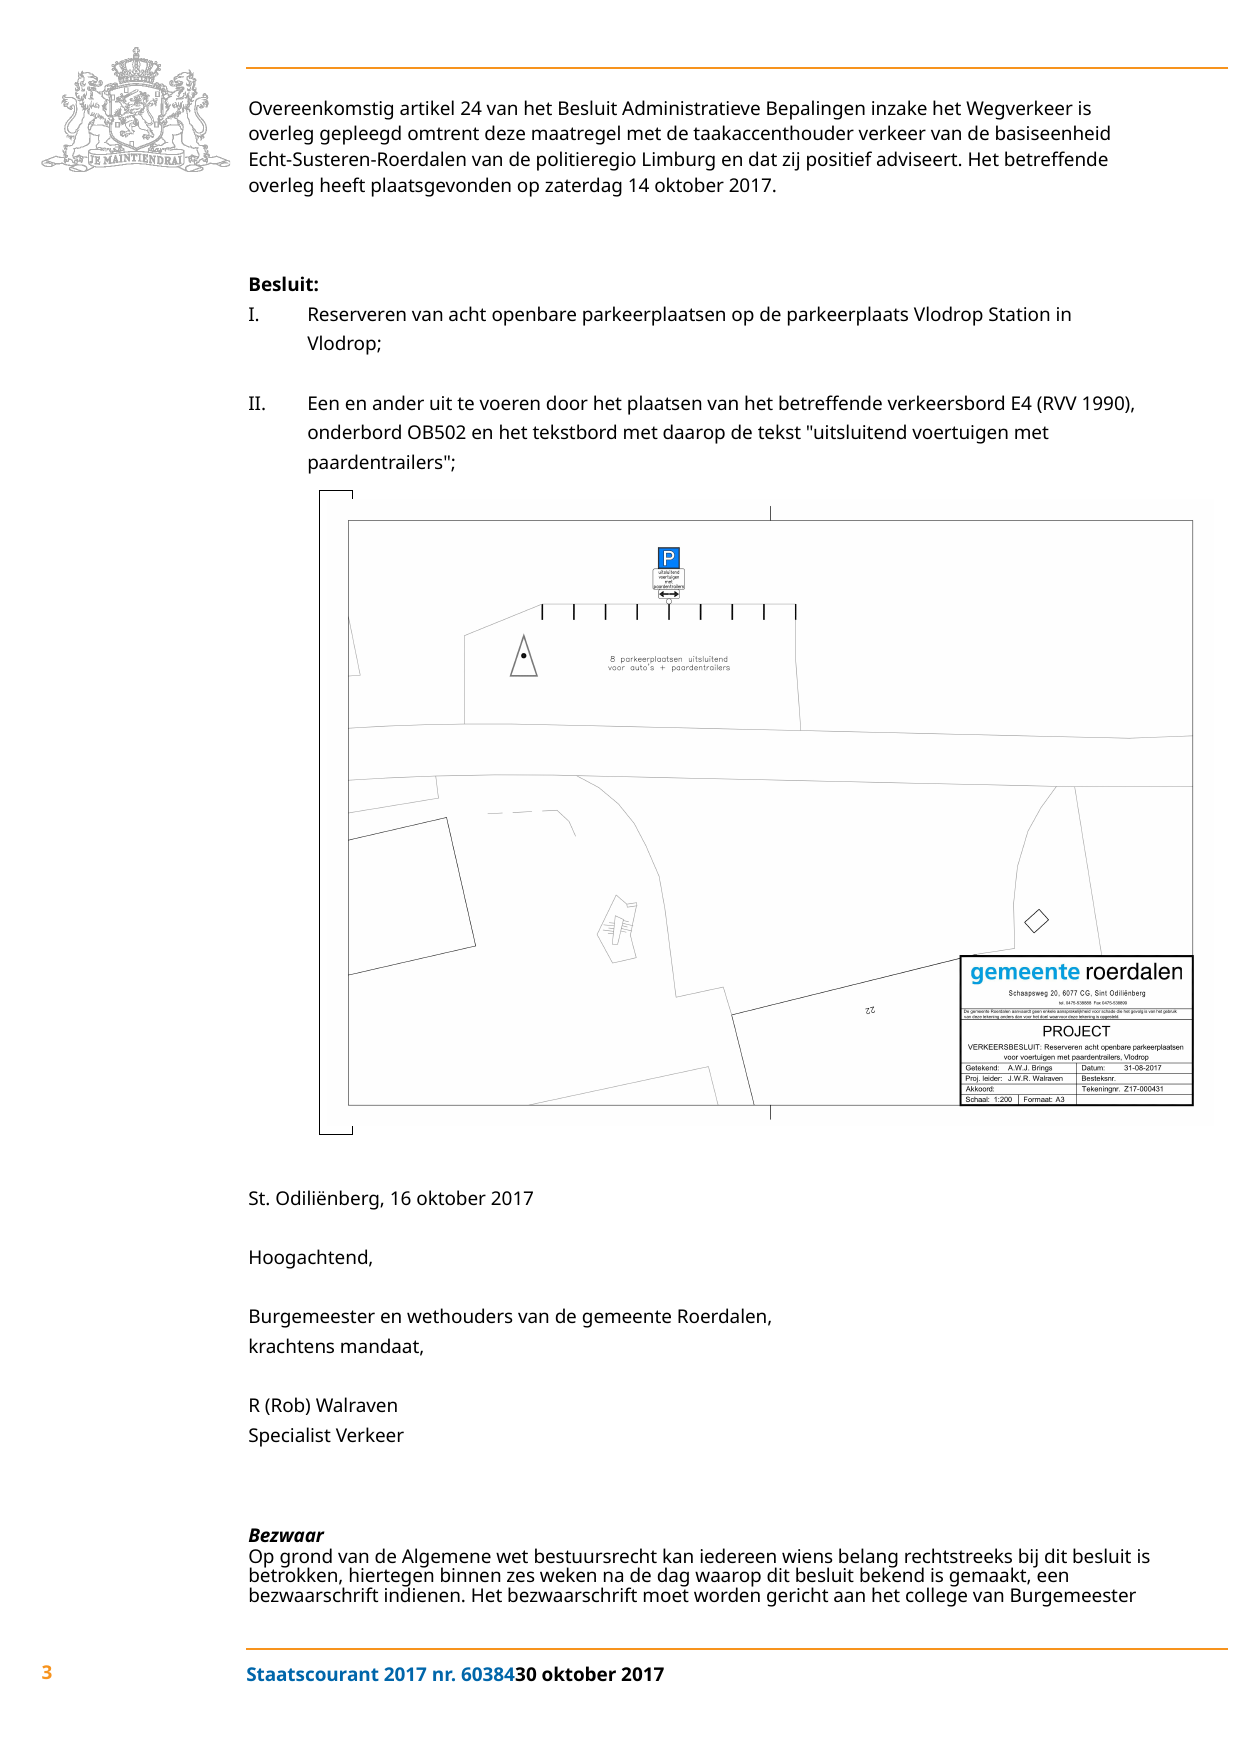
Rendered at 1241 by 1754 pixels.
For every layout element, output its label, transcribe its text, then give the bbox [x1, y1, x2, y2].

text Specialist Verkeer [248, 1422, 1152, 1447]
text Besluit: [248, 271, 1152, 297]
text Burgemeester en wethouders van de gemeente Roerdalen, [248, 1303, 1152, 1329]
picture [41, 47, 231, 172]
text Op grond van de Algemene wet bestuursrecht kan iedereen wiens belang rechtstreeks bij dit besluit is betrokken, hiertegen binnen zes weken na de dag waarop dit besluit bekend is gemaakt, een bezwaarschrift indienen. Het bezwaarschrift moet worden gericht aan het college van Burgemeester [248, 1548, 1152, 1606]
text Overeenkomstig artikel 24 van het Besluit Administratieve Bepalingen inzake het Wegverkeer is overleg gepleegd omtrent deze maatregel met de taakaccenthouder verkeer van de basiseenheid Echt-Susteren-Roerdalen van de politieregio Limburg en dat zij positief adviseert. Het betreffende overleg heeft plaatsgevonden op zaterdag 14 oktober 2017. [248, 95, 1152, 198]
text R (Rob) Walraven [248, 1392, 1152, 1418]
text St. Odiliënberg, 16 oktober 2017 [248, 1185, 1152, 1211]
text Bezwaar [248, 1522, 1152, 1548]
text Hoogachtend, [248, 1244, 1152, 1270]
text krachtens mandaat, [248, 1333, 1152, 1359]
picture [327, 499, 1214, 1126]
list Reserveren van acht openbare parkeerplaatsen op de parkeerplaats Vlodrop Station in Vlodrop; [248, 301, 1152, 356]
list Een en ander uit te voeren door het plaatsen van het betreffende verkeersbord E4 (RVV 1990), onderbord OB502 en het tekstbord met daarop de tekst "uitsluitend voertuigen met paardentrailers"; [248, 390, 1152, 474]
